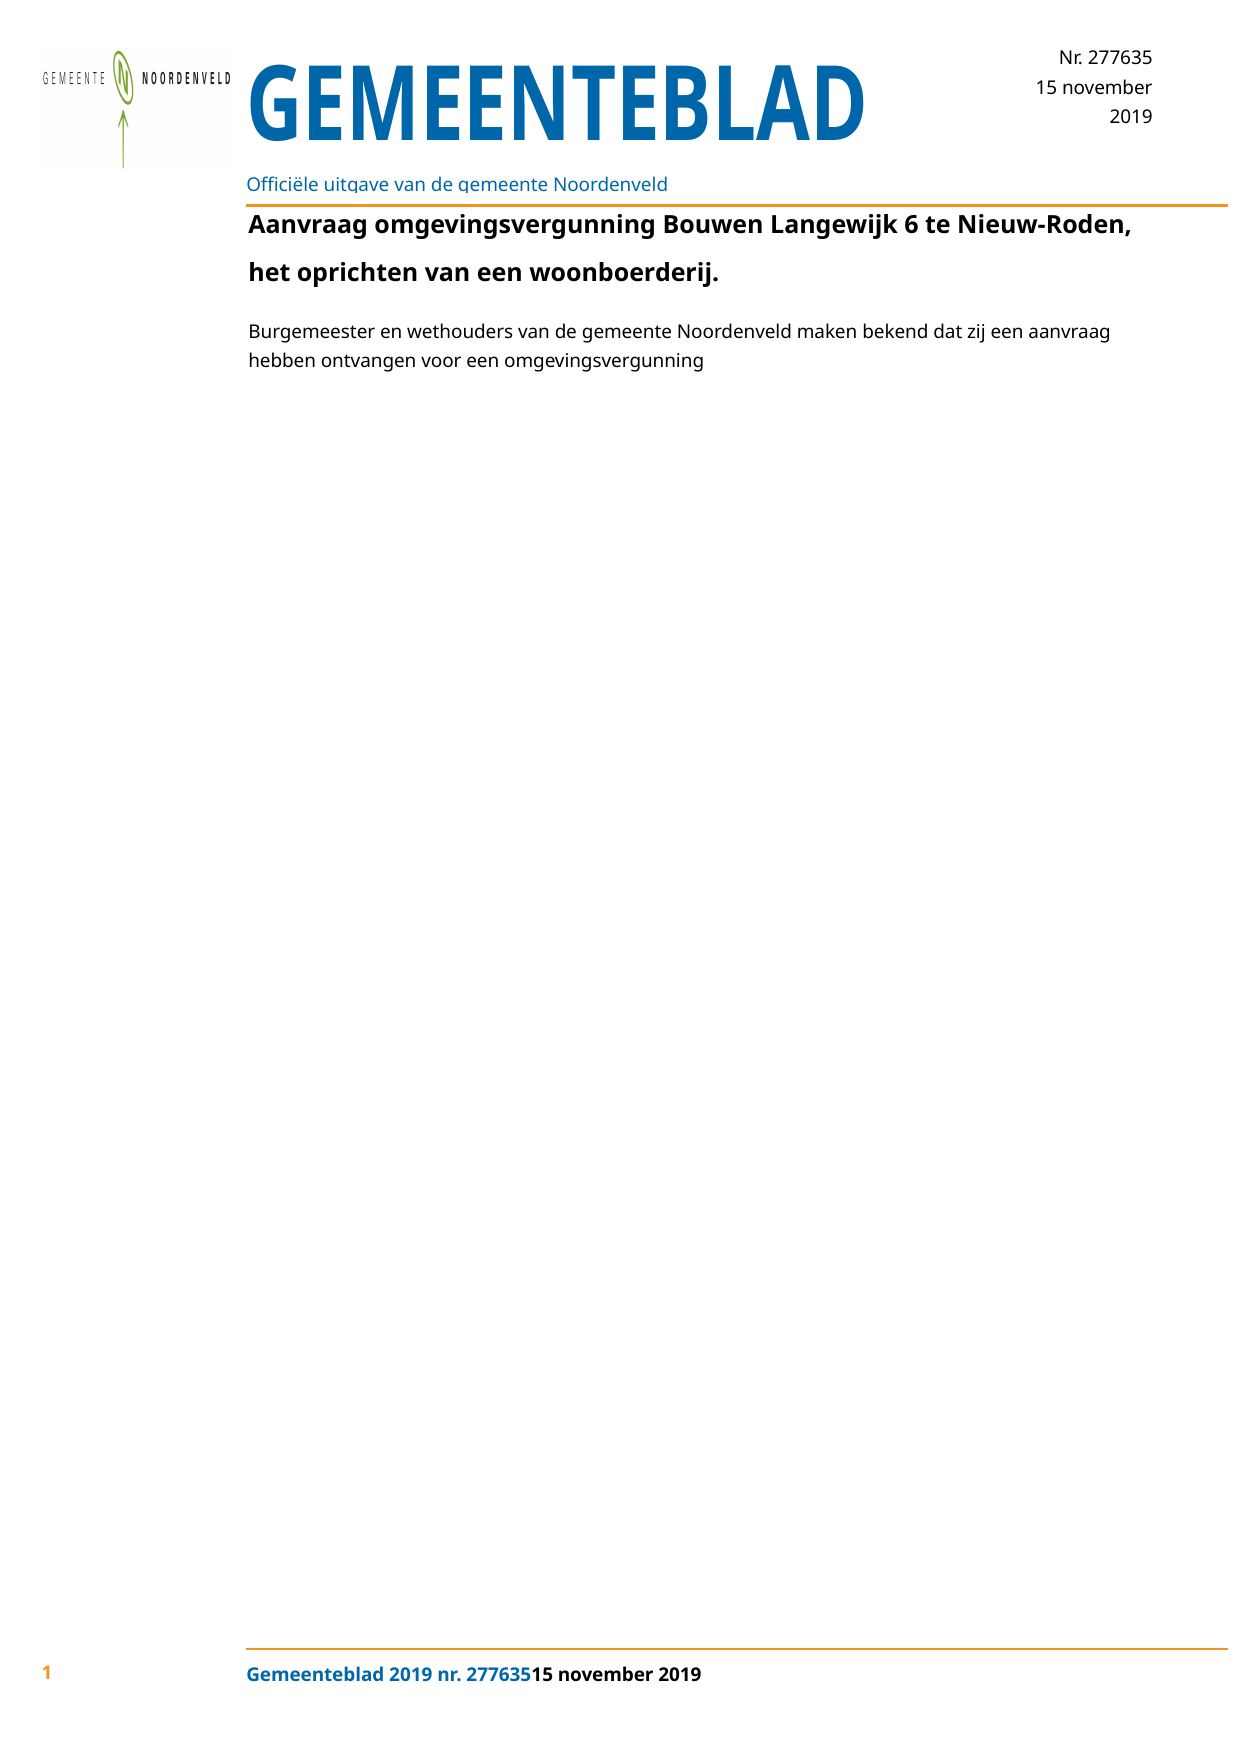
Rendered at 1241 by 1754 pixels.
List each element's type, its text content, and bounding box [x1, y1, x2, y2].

text Aanvraag omgevingsvergunning Bouwen Langewijk 6 te Nieuw-Roden, het oprichten van een woonboerderij. [248, 207, 1152, 288]
text Burgemeester en wethouders van de gemeente Noordenveld maken bekend dat zij een aanvraag hebben ontvangen voor een omgevingsvergunning [248, 318, 1152, 373]
picture [41, 47, 231, 172]
